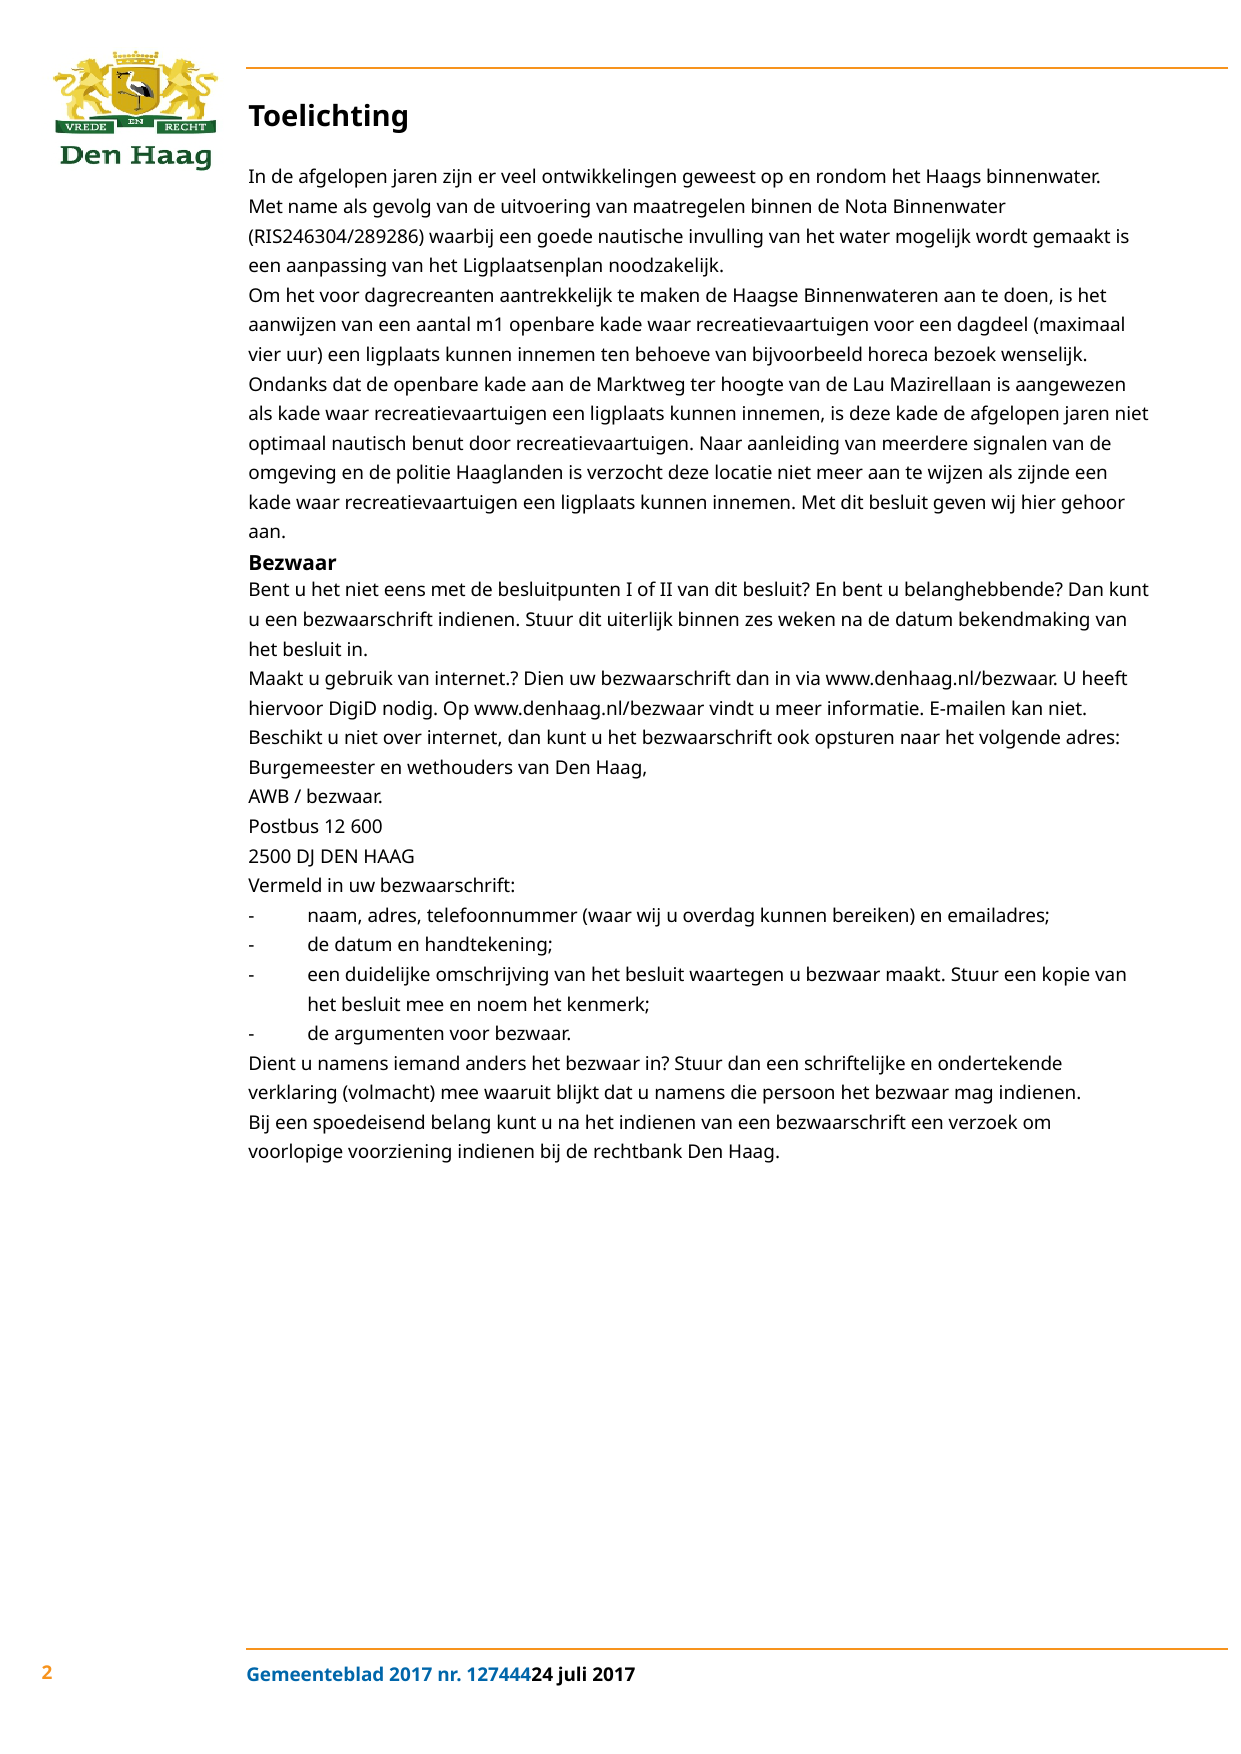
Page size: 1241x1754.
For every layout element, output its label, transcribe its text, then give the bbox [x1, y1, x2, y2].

text Met name als gevolg van de uitvoering van maatregelen binnen de Nota Binnenwater [248, 193, 1152, 219]
text 2500 DJ DEN HAAG [248, 843, 1152, 869]
text Vermeld in uw bezwaarschrift: [248, 872, 1152, 898]
list de datum en handtekening; [248, 932, 1152, 957]
text Toelichting [248, 95, 1152, 134]
text Burgemeester en wethouders van Den Haag, [248, 754, 1152, 780]
picture [41, 47, 231, 172]
list naam, adres, telefoonnummer (waar wij u overdag kunnen bereiken) en emailadres; [248, 902, 1152, 928]
list het besluit mee en noem het kenmerk; [248, 991, 1152, 1017]
text Dient u namens iemand anders het bezwaar in? Stuur dan een schriftelijke en ondertekende verklaring (volmacht) mee waaruit blijkt dat u namens die persoon het bezwaar mag indienen. [248, 1050, 1152, 1105]
text Beschikt u niet over internet, dan kunt u het bezwaarschrift ook opsturen naar het volgende adres: [248, 724, 1152, 750]
text AWB / bezwaar. [248, 784, 1152, 809]
list een duidelijke omschrijving van het besluit waartegen u bezwaar maakt. Stuur een kopie van [248, 961, 1152, 987]
text Bij een spoedeisend belang kunt u na het indienen van een bezwaarschrift een verzoek om voorlopige voorziening indienen bij de rechtbank Den Haag. [248, 1109, 1152, 1164]
text Bent u het niet eens met de besluitpunten I of II van dit besluit? En bent u belanghebbende? Dan kunt u een bezwaarschrift indienen. Stuur dit uiterlijk binnen zes weken na de datum bekendmaking van het besluit in. [248, 577, 1152, 662]
list de argumenten voor bezwaar. [248, 1020, 1152, 1046]
text Ondanks dat de openbare kade aan de Marktweg ter hoogte van de Lau Mazirellaan is aangewezen als kade waar recreatievaartuigen een ligplaats kunnen innemen, is deze kade de afgelopen jaren niet optimaal nautisch benut door recreatievaartuigen. Naar aanleiding van meerdere signalen van de omgeving en de politie Haaglanden is verzocht deze locatie niet meer aan te wijzen als zijnde een kade waar recreatievaartuigen een ligplaats kunnen innemen. Met dit besluit geven wij hier gehoor aan. [248, 371, 1152, 544]
text (RIS246304/289286) waarbij een goede nautische invulling van het water mogelijk wordt gemaakt is een aanpassing van het Ligplaatsenplan noodzakelijk. [248, 223, 1152, 278]
text In de afgelopen jaren zijn er veel ontwikkelingen geweest op en rondom het Haags binnenwater. [248, 164, 1152, 189]
text Om het voor dagrecreanten aantrekkelijk te maken de Haagse Binnenwateren aan te doen, is het aanwijzen van een aantal m1 openbare kade waar recreatievaartuigen voor een dagdeel (maximaal vier uur) een ligplaats kunnen innemen ten behoeve van bijvoorbeeld horeca bezoek wenselijk. [248, 282, 1152, 367]
text Bezwaar [248, 548, 1152, 577]
text Postbus 12 600 [248, 813, 1152, 839]
text Maakt u gebruik van internet.? Dien uw bezwaarschrift dan in via www.denhaag.nl/bezwaar. U heeft hiervoor DigiD nodig. Op www.denhaag.nl/bezwaar vindt u meer informatie. E-mailen kan niet. [248, 665, 1152, 721]
